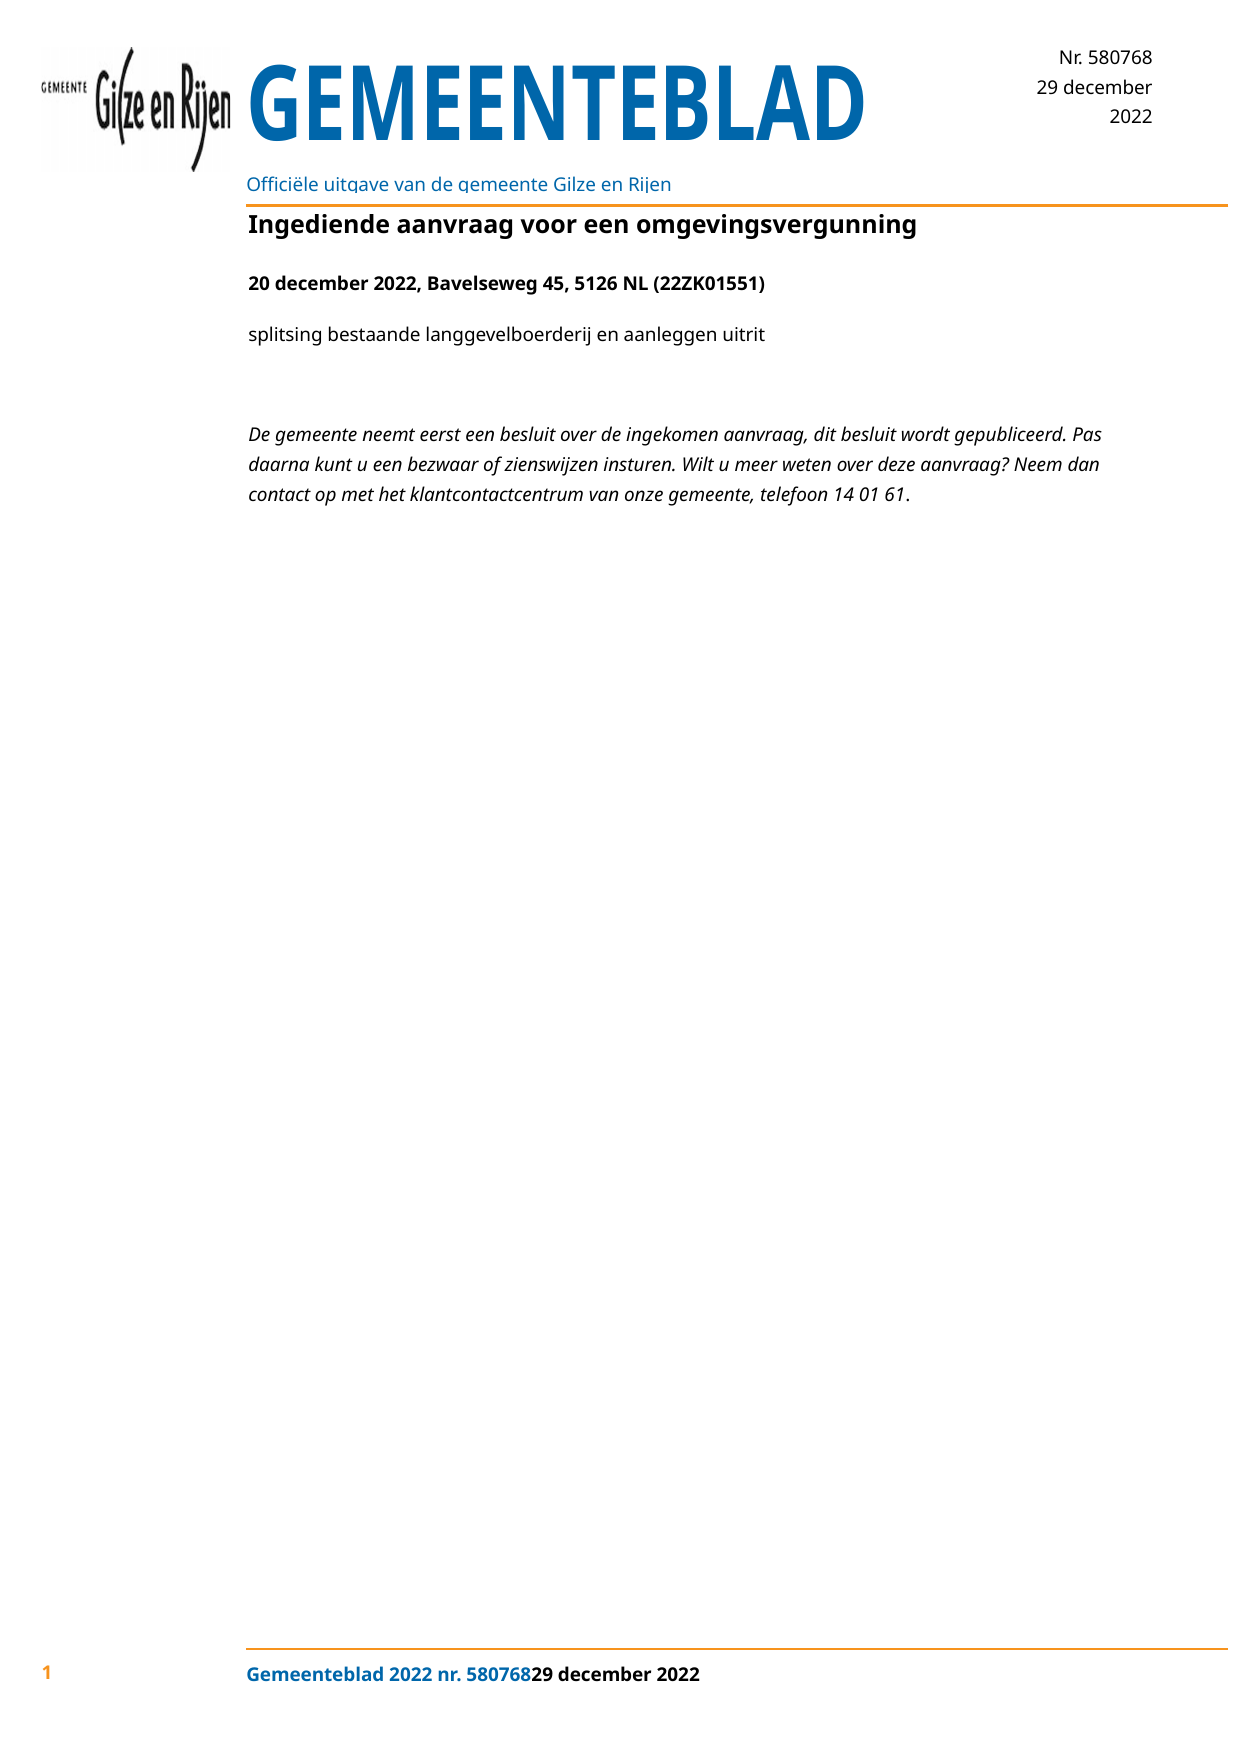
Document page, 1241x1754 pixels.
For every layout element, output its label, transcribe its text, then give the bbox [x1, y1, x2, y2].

text Ingediende aanvraag voor een omgevingsvergunning [248, 207, 1152, 241]
text splitsing bestaande langgevelboerderij en aanleggen uitrit [248, 321, 1152, 346]
text De gemeente neemt eerst een besluit over de ingekomen aanvraag, dit besluit wordt gepubliceerd. Pas daarna kunt u een bezwaar of zienswijzen insturen. Wilt u meer weten over deze aanvraag? Neem dan contact op met het klantcontactcentrum van onze gemeente, telefoon 14 01 61. [248, 422, 1152, 506]
text 20 december 2022, Bavelseweg 45, 5126 NL (22ZK01551) [248, 270, 1152, 296]
picture [41, 47, 231, 172]
